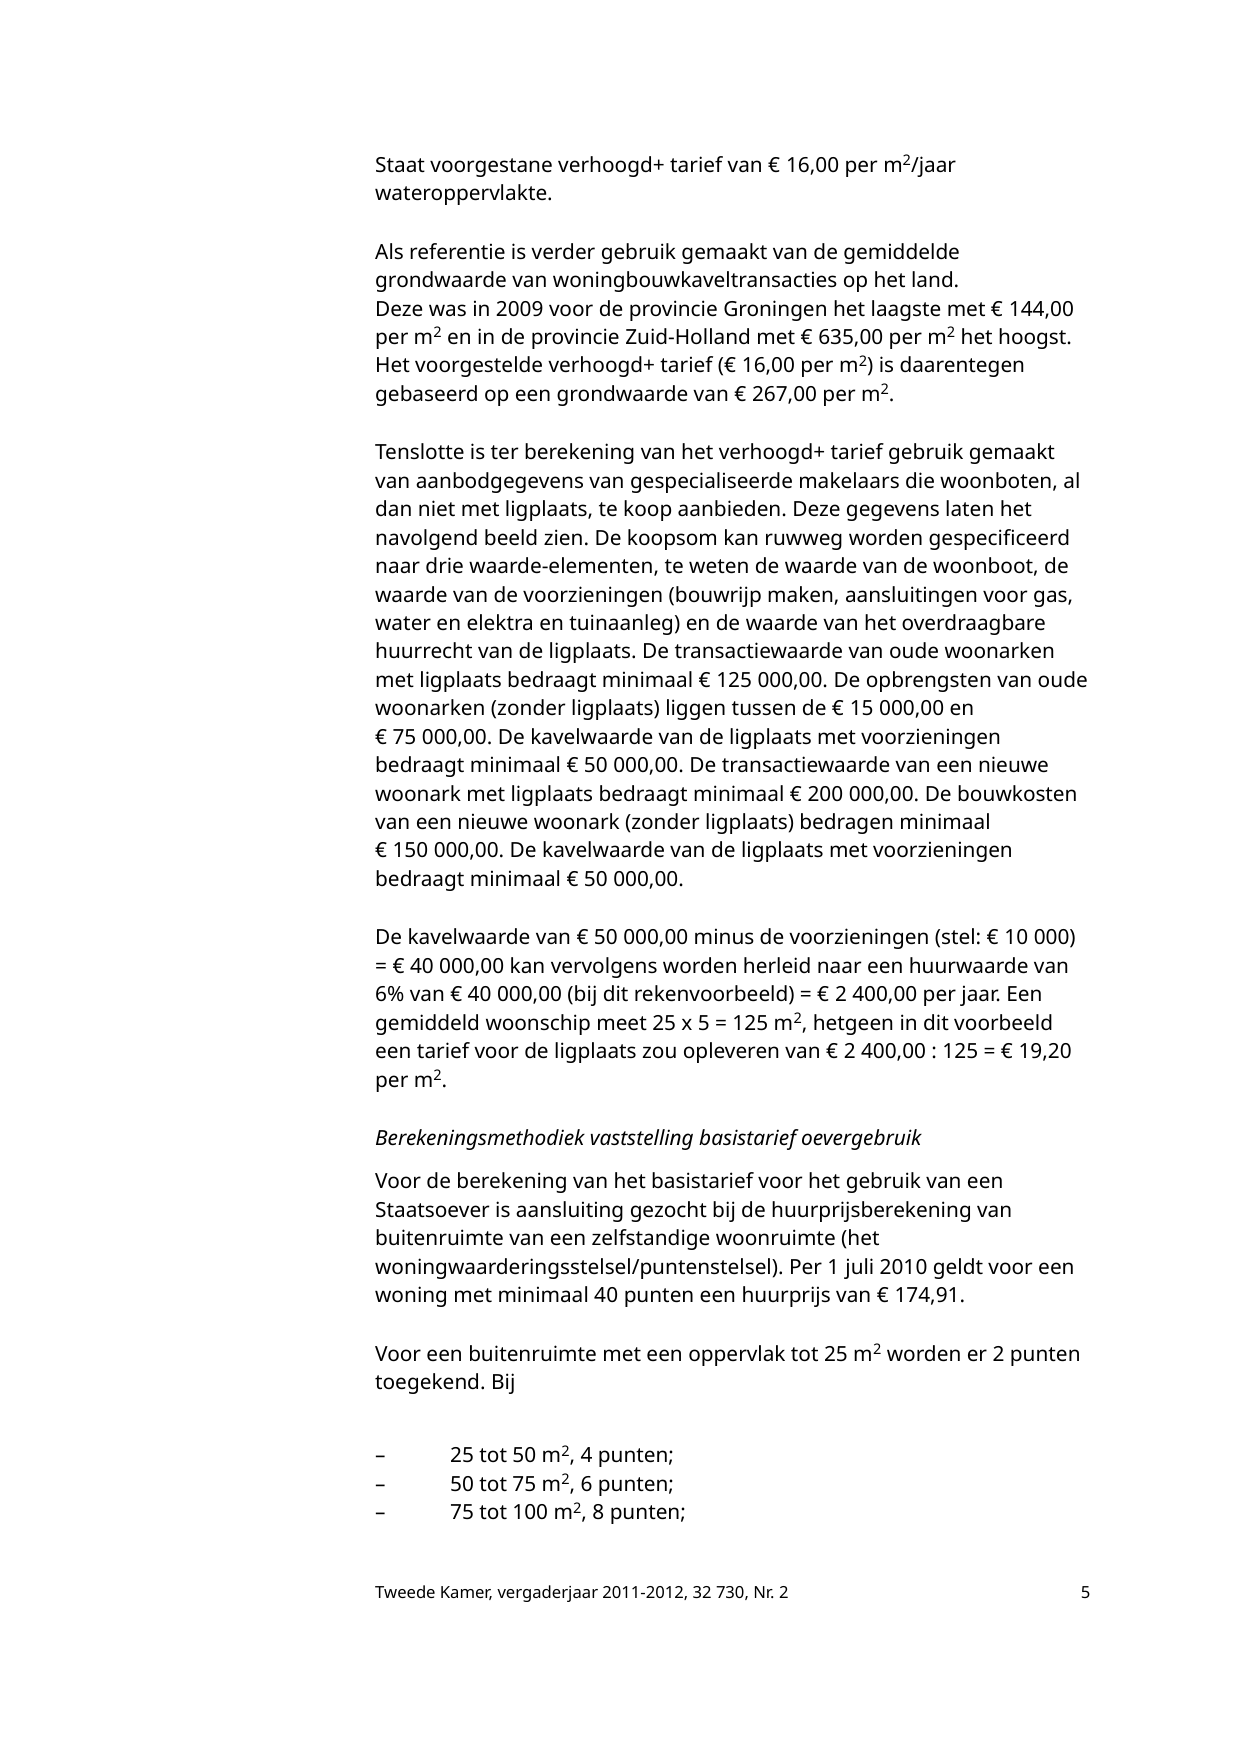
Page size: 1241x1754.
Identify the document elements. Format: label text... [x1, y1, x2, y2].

text Als referentie is verder gebruik gemaakt van de gemiddelde grondwaarde van woningbouwkaveltransacties op het land. [375, 237, 1090, 294]
list 75 tot 100 m2, 8 punten; [375, 1497, 1090, 1526]
text Voor een buitenruimte met een oppervlak tot 25 m2 worden er 2 punten toegekend. Bij [375, 1339, 1090, 1396]
text Berekeningsmethodiek vaststelling basistarief oevergebruik [375, 1123, 1090, 1152]
text Voor de berekening van het basistarief voor het gebruik van een Staatsoever is aansluiting gezocht bij de huurprijsberekening van buitenruimte van een zelfstandige woonruimte (het woningwaarderingsstelsel/puntenstelsel). Per 1 juli 2010 geldt voor een woning met minimaal 40 punten een huurprijs van € 174,91. [375, 1167, 1090, 1309]
text Deze was in 2009 voor de provincie Groningen het laagste met € 144,00 per m2 en in de provincie Zuid-Holland met € 635,00 per m2 het hoogst. Het voorgestelde verhoogd+ tarief (€ 16,00 per m2) is daarentegen gebaseerd op een grondwaarde van € 267,00 per m2. [375, 294, 1090, 407]
list 25 tot 50 m2, 4 punten; [375, 1441, 1090, 1469]
text Tenslotte is ter berekening van het verhoogd+ tarief gebruik gemaakt van aanbodgegevens van gespecialiseerde makelaars die woonboten, al dan niet met ligplaats, te koop aanbieden. Deze gegevens laten het navolgend beeld zien. De koopsom kan ruwweg worden gespecificeerd naar drie waarde-elementen, te weten de waarde van de woonboot, de waarde van de voorzieningen (bouwrijp maken, aansluitingen voor gas, water en elektra en tuinaanleg) en de waarde van het overdraagbare huurrecht van de ligplaats. De transactiewaarde van oude woonarken met ligplaats bedraagt minimaal € 125 000,00. De opbrengsten van oude woonarken (zonder ligplaats) liggen tussen de € 15 000,00 en € 75 000,00. De kavelwaarde van de ligplaats met voorzieningen bedraagt minimaal € 50 000,00. De transactiewaarde van een nieuwe woonark met ligplaats bedraagt minimaal € 200 000,00. De bouwkosten van een nieuwe woonark (zonder ligplaats) bedragen minimaal € 150 000,00. De kavelwaarde van de ligplaats met voorzieningen bedraagt minimaal € 50 000,00. [375, 437, 1090, 892]
list 50 tot 75 m2, 6 punten; [375, 1469, 1090, 1497]
text De kavelwaarde van € 50 000,00 minus de voorzieningen (stel: € 10 000) = € 40 000,00 kan vervolgens worden herleid naar een huurwaarde van 6% van € 40 000,00 (bij dit rekenvoorbeeld) = € 2 400,00 per jaar. Een gemiddeld woonschip meet 25 x 5 = 125 m2, hetgeen in dit voorbeeld een tarief voor de ligplaats zou opleveren van € 2 400,00 : 125 = € 19,20 per m2. [375, 922, 1090, 1093]
text Staat voorgestane verhoogd+ tarief van € 16,00 per m2/jaar wateroppervlakte. [375, 150, 1090, 207]
